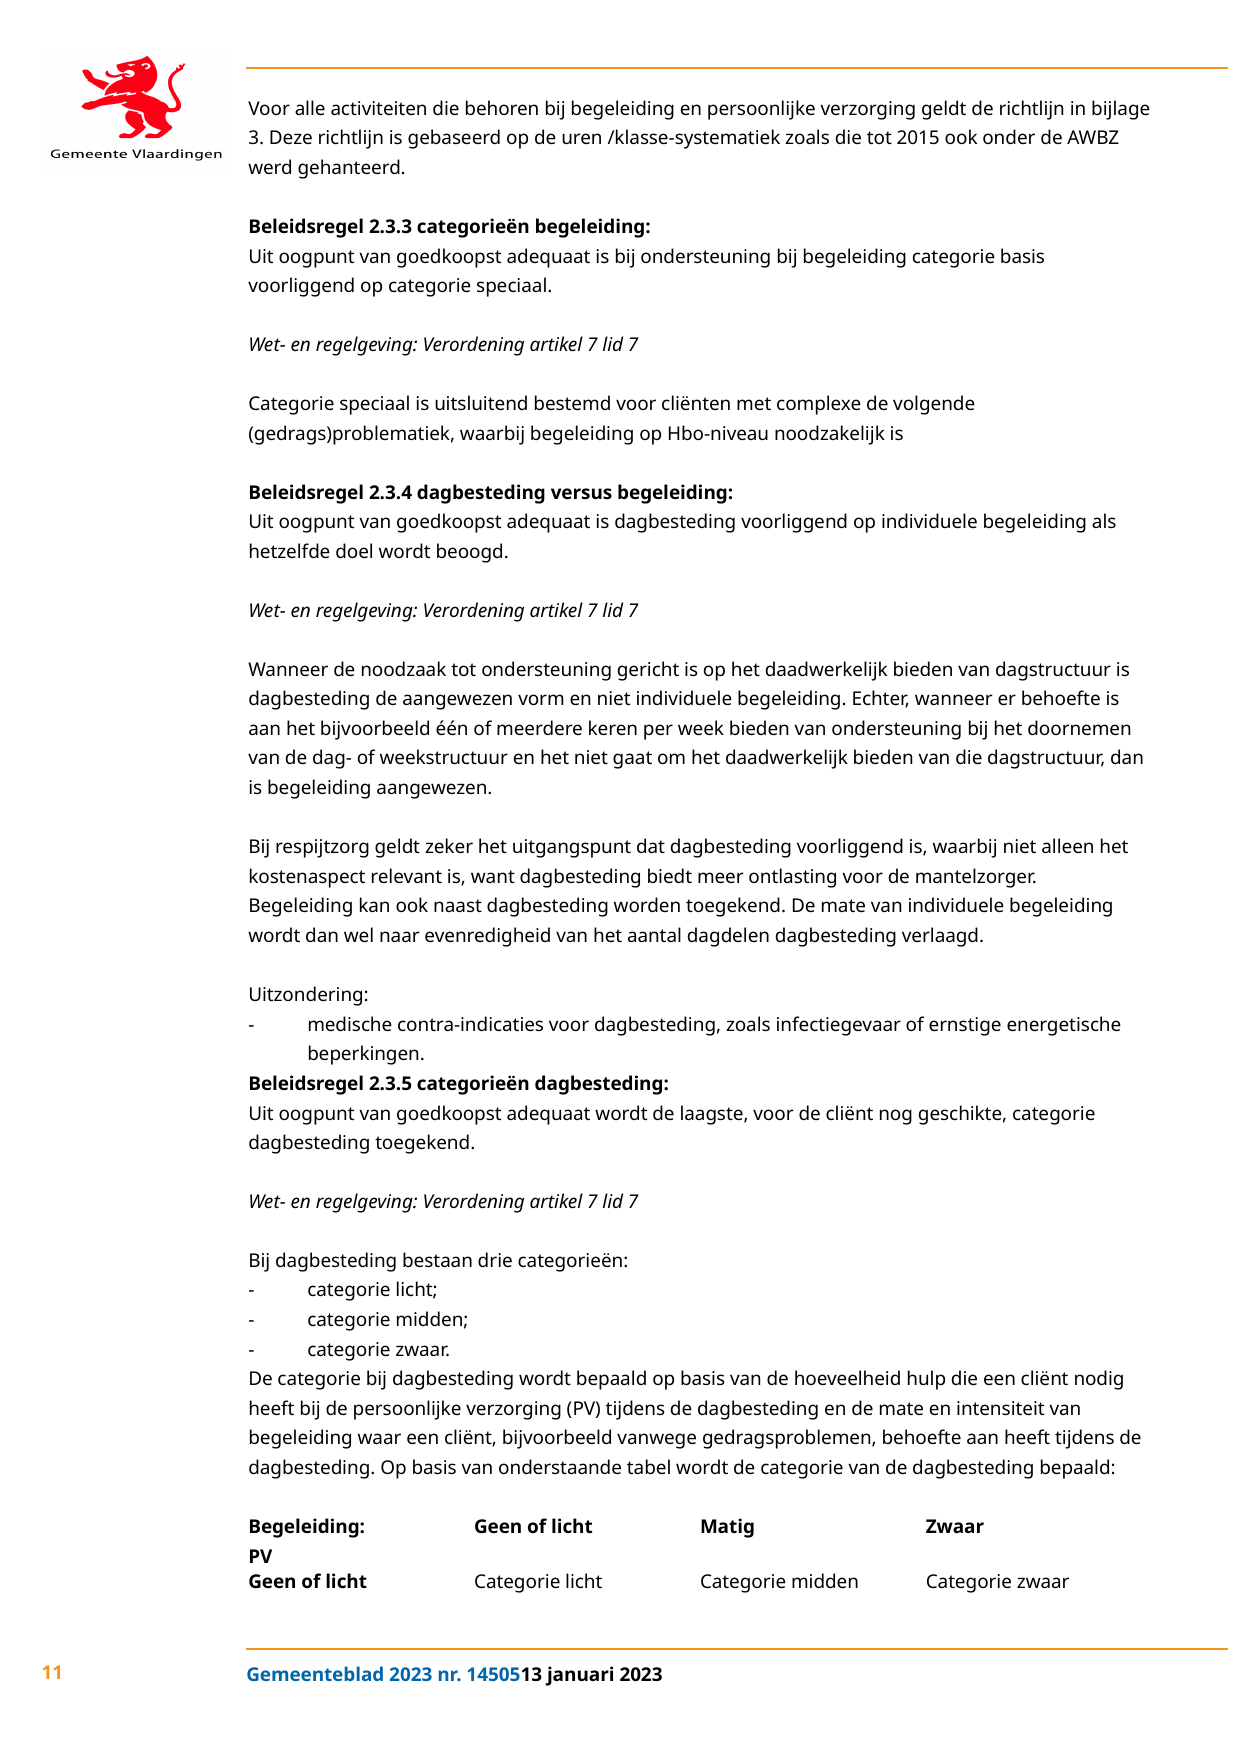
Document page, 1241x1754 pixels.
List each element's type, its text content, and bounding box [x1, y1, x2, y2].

list categorie midden; [248, 1306, 1152, 1332]
table_cell Categorie licht [474, 1569, 700, 1594]
table_header Matig [700, 1513, 926, 1569]
table_header Beleidsregel 2.3.4 dagbesteding versus begeleiding: Uit oogpunt van goedkoopst adequaat is dagbesteding voorliggend op individuele begeleiding als hetzelfde doel wordt beoogd. Wet- en regelgeving: Verordening artikel 7 lid 7 [248, 479, 1152, 623]
table_header Geen of licht [474, 1513, 700, 1569]
picture [41, 47, 231, 172]
text De categorie bij dagbesteding wordt bepaald op basis van de hoeveelheid hulp die een cliënt nodig heeft bij de persoonlijke verzorging (PV) tijdens de dagbesteding en de mate en intensiteit van begeleiding waar een cliënt, bijvoorbeeld vanwege gedragsproblemen, behoefte aan heeft tijdens de dagbesteding. Op basis van onderstaande tabel wordt de categorie van de dagbesteding bepaald: [248, 1365, 1152, 1480]
table_header Zwaar [926, 1513, 1152, 1569]
table_header Begeleiding: PV [248, 1513, 474, 1569]
text Uitzondering: [248, 981, 1152, 1007]
list medische contra-indicaties voor dagbesteding, zoals infectiegevaar of ernstige energetische beperkingen. [248, 1011, 1152, 1066]
text Bij respijtzorg geldt zeker het uitgangspunt dat dagbesteding voorliggend is, waarbij niet alleen het kostenaspect relevant is, want dagbesteding biedt meer ontlasting voor de mantelzorger. [248, 833, 1152, 889]
list categorie zwaar. [248, 1336, 1152, 1361]
table_header Beleidsregel 2.3.5 categorieën dagbesteding: Uit oogpunt van goedkoopst adequaat wordt de laagste, voor de cliënt nog geschikte, categorie dagbesteding toegekend. Wet- en regelgeving: Verordening artikel 7 lid 7 [248, 1070, 1152, 1214]
table_cell Geen of licht [248, 1569, 474, 1594]
text Begeleiding kan ook naast dagbesteding worden toegekend. De mate van individuele begeleiding wordt dan wel naar evenredigheid van het aantal dagdelen dagbesteding verlaagd. [248, 892, 1152, 948]
list categorie licht; [248, 1277, 1152, 1302]
table_cell Categorie midden [700, 1569, 926, 1594]
text Voor alle activiteiten die behoren bij begeleiding en persoonlijke verzorging geldt de richtlijn in bijlage 3. Deze richtlijn is gebaseerd op de uren /klasse-systematiek zoals die tot 2015 ook onder de AWBZ werd gehanteerd. [248, 95, 1152, 180]
text Categorie speciaal is uitsluitend bestemd voor cliënten met complexe de volgende (gedrags)problematiek, waarbij begeleiding op Hbo-niveau noodzakelijk is [248, 390, 1152, 445]
text Bij dagbesteding bestaan drie categorieën: [248, 1247, 1152, 1273]
table_header Beleidsregel 2.3.3 categorieën begeleiding: Uit oogpunt van goedkoopst adequaat is bij ondersteuning bij begeleiding categorie basis voorliggend op categorie speciaal. Wet- en regelgeving: Verordening artikel 7 lid 7 [248, 213, 1152, 357]
table_cell Categorie zwaar [926, 1569, 1152, 1594]
text Wanneer de noodzaak tot ondersteuning gericht is op het daadwerkelijk bieden van dagstructuur is dagbesteding de aangewezen vorm en niet individuele begeleiding. Echter, wanneer er behoefte is aan het bijvoorbeeld één of meerdere keren per week bieden van ondersteuning bij het doornemen van de dag- of weekstructuur en het niet gaat om het daadwerkelijk bieden van die dagstructuur, dan is begeleiding aangewezen. [248, 656, 1152, 800]
